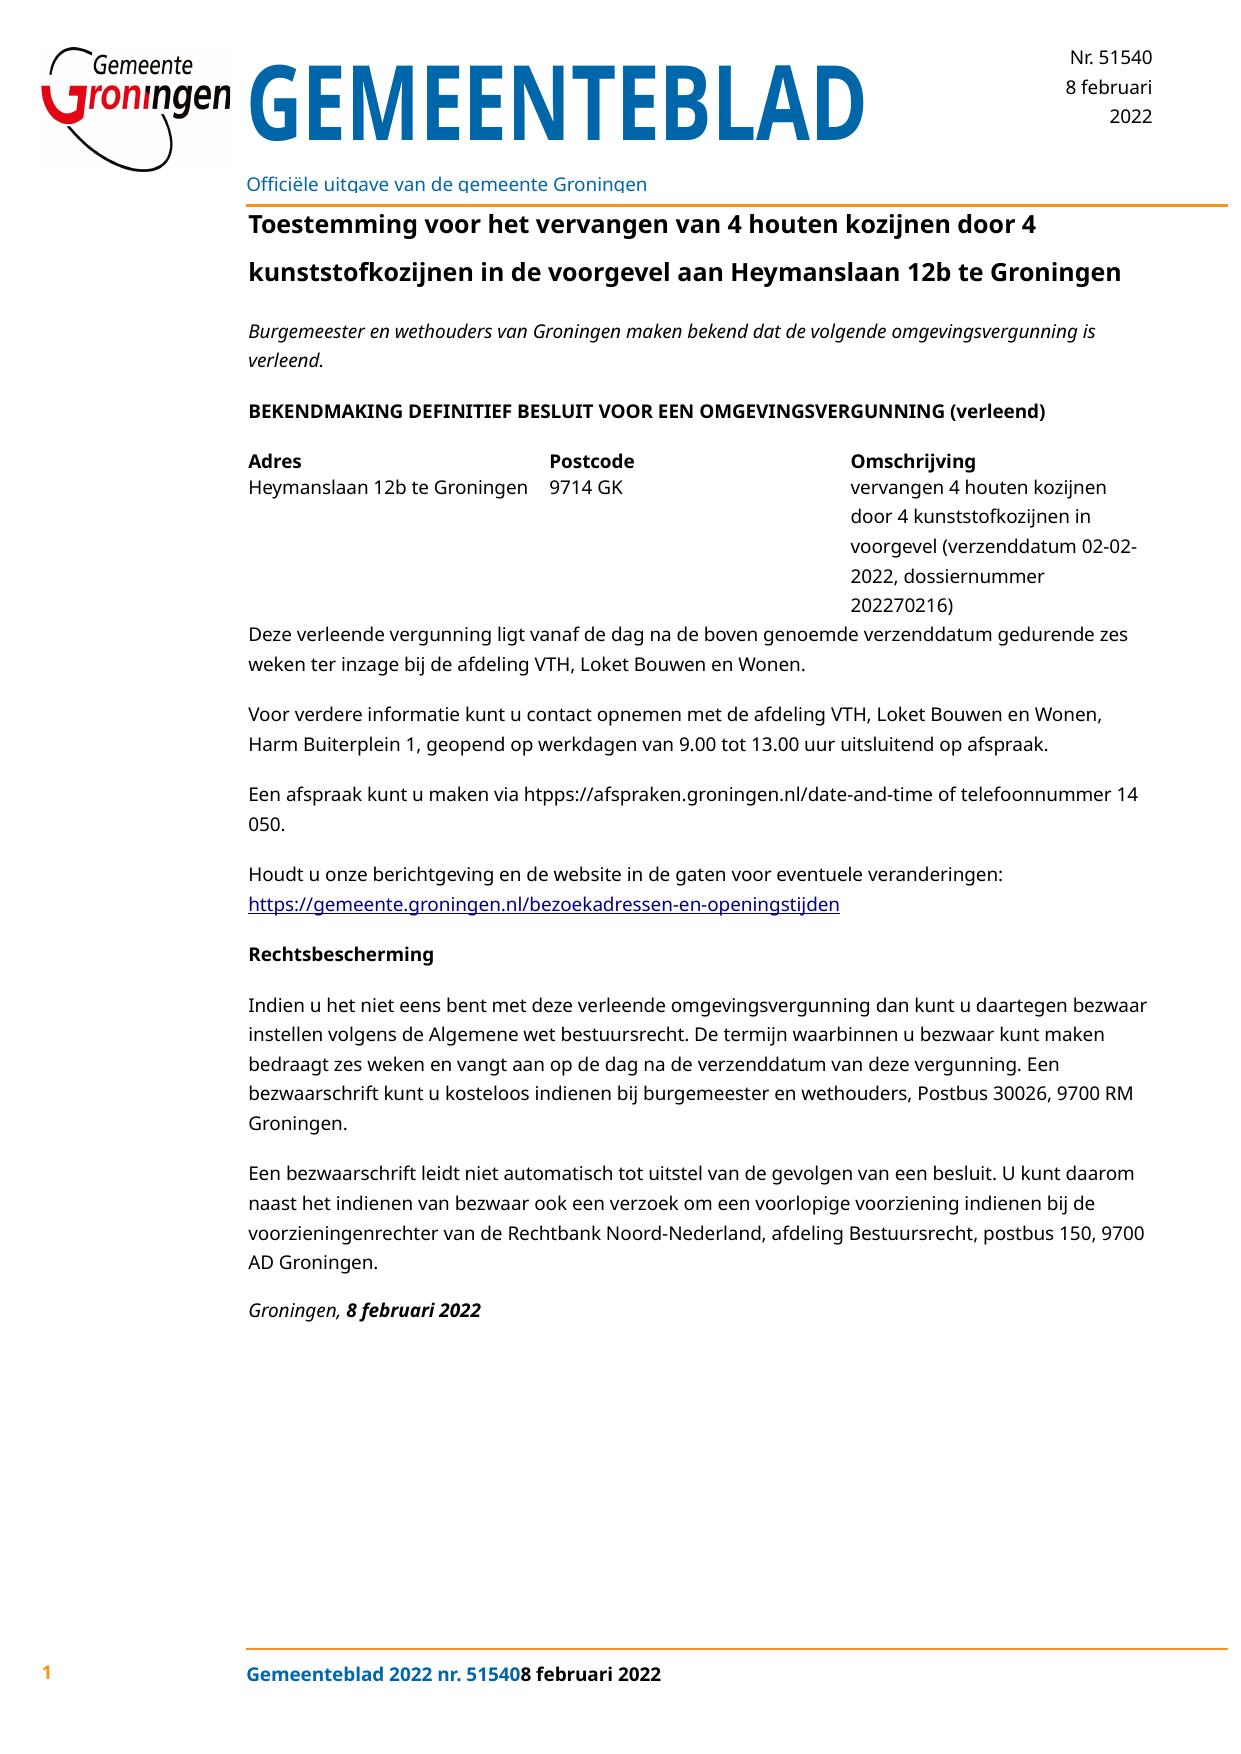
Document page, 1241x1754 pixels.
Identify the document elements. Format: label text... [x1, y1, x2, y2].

picture [41, 47, 231, 172]
text Voor verdere informatie kunt u contact opnemen met de afdeling VTH, Loket Bouwen en Wonen, Harm Buiterplein 1, geopend op werkdagen van 9.00 tot 13.00 uur uitsluitend op afspraak. [248, 701, 1152, 757]
text Indien u het niet eens bent met deze verleende omgevingsvergunning dan kunt u daartegen bezwaar instellen volgens de Algemene wet bestuursrecht. De termijn waarbinnen u bezwaar kunt maken bedraagt zes weken en vangt aan op de dag na de verzenddatum van deze vergunning. Een bezwaarschrift kunt u kosteloos indienen bij burgemeester en wethouders, Postbus 30026, 9700 RM Groningen. [248, 992, 1152, 1136]
text Toestemming voor het vervangen van 4 houten kozijnen door 4 kunststofkozijnen in de voorgevel aan Heymanslaan 12b te Groningen [248, 207, 1152, 288]
text Een afspraak kunt u maken via htpps://afspraken.groningen.nl/date-and-time of telefoonnummer 14 050. [248, 781, 1152, 837]
table_cell 9714 GK [549, 474, 850, 618]
table_header Adres [248, 449, 549, 474]
text Groningen, 8 februari 2022 [248, 1297, 1152, 1323]
text Deze verleende vergunning ligt vanaf de dag na de boven genoemde verzenddatum gedurende zes weken ter inzage bij de afdeling VTH, Loket Bouwen en Wonen. [248, 621, 1152, 677]
table_cell vervangen 4 houten kozijnen door 4 kunststofkozijnen in voorgevel (verzenddatum 02-02-2022, dossiernummer 202270216) [850, 474, 1152, 618]
text Houdt u onze berichtgeving en de website in de gaten voor eventuele veranderingen: https://gemeente.groningen.nl/bezoekadressen-en-openingstijden [248, 861, 1152, 917]
text Rechtsbescherming [248, 941, 1152, 967]
text Burgemeester en wethouders van Groningen maken bekend dat de volgende omgevingsvergunning is verleend. [248, 318, 1152, 373]
table_cell Heymanslaan 12b te Groningen [248, 474, 549, 618]
table_header Postcode [549, 449, 850, 474]
table_header Omschrijving [850, 449, 1152, 474]
text Een bezwaarschrift leidt niet automatisch tot uitstel van de gevolgen van een besluit. U kunt daarom naast het indienen van bezwaar ook een verzoek om een voorlopige voorziening indienen bij de voorzieningenrechter van de Rechtbank Noord-Nederland, afdeling Bestuursrecht, postbus 150, 9700 AD Groningen. [248, 1161, 1152, 1275]
text BEKENDMAKING DEFINITIEF BESLUIT VOOR EEN OMGEVINGSVERGUNNING (verleend) [248, 398, 1152, 424]
